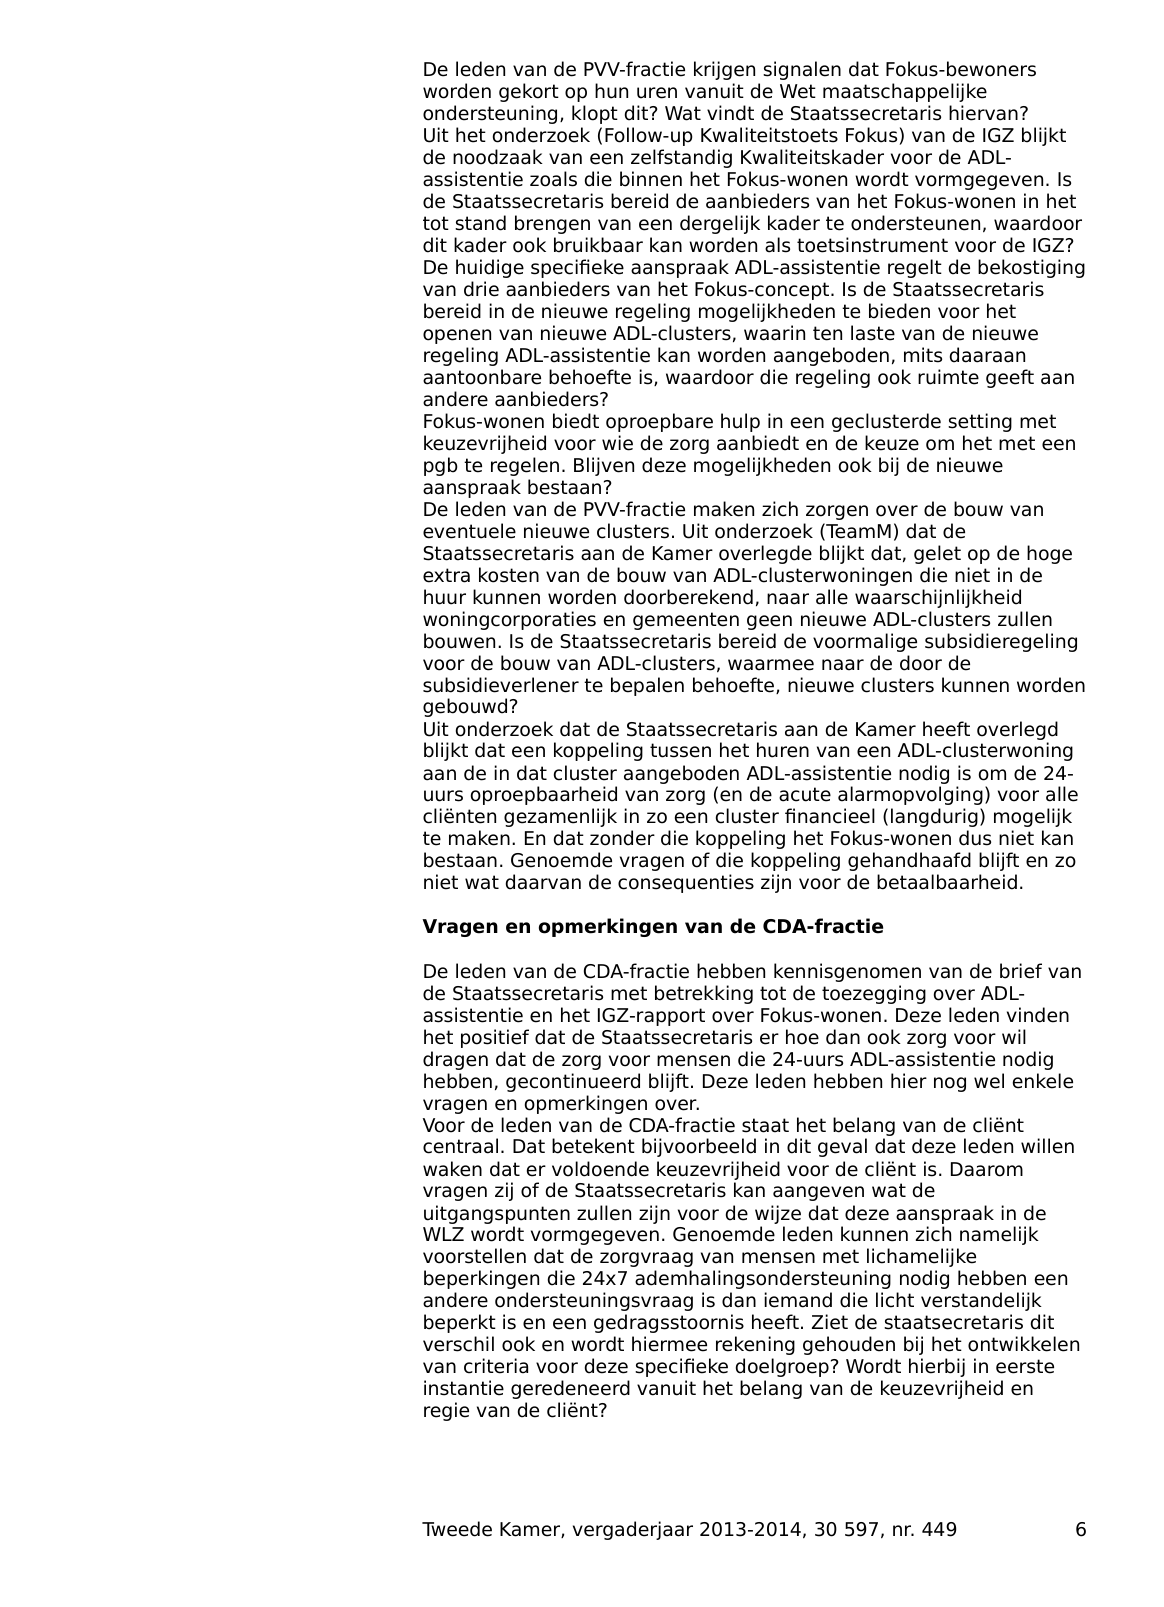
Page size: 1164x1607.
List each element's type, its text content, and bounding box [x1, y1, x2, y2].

text Fokus-wonen biedt oproepbare hulp in een geclusterde setting met keuzevrijheid voor wie de zorg aanbiedt en de keuze om het met een pgb te regelen. Blijven deze mogelijkheden ook bij de nieuwe aanspraak bestaan? [422, 411, 1087, 499]
text De leden van de PVV-fractie krijgen signalen dat Fokus-bewoners worden gekort op hun uren vanuit de Wet maatschappelijke ondersteuning, klopt dit? Wat vindt de Staatssecretaris hiervan? [422, 59, 1087, 125]
text Voor de leden van de CDA-fractie staat het belang van de cliënt centraal. Dat betekent bijvoorbeeld in dit geval dat deze leden willen waken dat er voldoende keuzevrijheid voor de cliënt is. Daarom vragen zij of de Staatssecretaris kan aangeven wat de uitgangspunten zullen zijn voor de wijze dat deze aanspraak in de WLZ wordt vormgegeven. Genoemde leden kunnen zich namelijk voorstellen dat de zorgvraag van mensen met lichamelijke beperkingen die 24x7 ademhalingsondersteuning nodig hebben een andere ondersteuningsvraag is dan iemand die licht verstandelijk beperkt is en een gedragsstoornis heeft. Ziet de staatsecretaris dit verschil ook en wordt hiermee rekening gehouden bij het ontwikkelen van criteria voor deze specifieke doelgroep? Wordt hierbij in eerste instantie geredeneerd vanuit het belang van de keuzevrijheid en regie van de cliënt? [422, 1114, 1087, 1422]
text Uit onderzoek dat de Staatssecretaris aan de Kamer heeft overlegd blijkt dat een koppeling tussen het huren van een ADL-clusterwoning aan de in dat cluster aangeboden ADL-assistentie nodig is om de 24-uurs oproepbaarheid van zorg (en de acute alarmopvolging) voor alle cliënten gezamenlijk in zo een cluster financieel (langdurig) mogelijk te maken. En dat zonder die koppeling het Fokus-wonen dus niet kan bestaan. Genoemde vragen of die koppeling gehandhaafd blijft en zo niet wat daarvan de consequenties zijn voor de betaalbaarheid. [422, 718, 1087, 894]
text Uit het onderzoek (Follow-up Kwaliteitstoets Fokus) van de IGZ blijkt de noodzaak van een zelfstandig Kwaliteitskader voor de ADL-assistentie zoals die binnen het Fokus-wonen wordt vormgegeven. Is de Staatssecretaris bereid de aanbieders van het Fokus-wonen in het tot stand brengen van een dergelijk kader te ondersteunen, waardoor dit kader ook bruikbaar kan worden als toetsinstrument voor de IGZ? [422, 125, 1087, 257]
text De leden van de PVV-fractie maken zich zorgen over de bouw van eventuele nieuwe clusters. Uit onderzoek (TeamM) dat de Staatssecretaris aan de Kamer overlegde blijkt dat, gelet op de hoge extra kosten van de bouw van ADL-clusterwoningen die niet in de huur kunnen worden doorberekend, naar alle waarschijnlijkheid woningcorporaties en gemeenten geen nieuwe ADL-clusters zullen bouwen. Is de Staatssecretaris bereid de voormalige subsidieregeling voor de bouw van ADL-clusters, waarmee naar de door de subsidieverlener te bepalen behoefte, nieuwe clusters kunnen worden gebouwd? [422, 499, 1087, 718]
text De leden van de CDA-fractie hebben kennisgenomen van de brief van de Staatssecretaris met betrekking tot de toezegging over ADL-assistentie en het IGZ-rapport over Fokus-wonen. Deze leden vinden het positief dat de Staatssecretaris er hoe dan ook zorg voor wil dragen dat de zorg voor mensen die 24-uurs ADL-assistentie nodig hebben, gecontinueerd blijft. Deze leden hebben hier nog wel enkele vragen en opmerkingen over. [422, 961, 1087, 1114]
text De huidige specifieke aanspraak ADL-assistentie regelt de bekostiging van drie aanbieders van het Fokus-concept. Is de Staatssecretaris bereid in de nieuwe regeling mogelijkheden te bieden voor het openen van nieuwe ADL-clusters, waarin ten laste van de nieuwe regeling ADL-assistentie kan worden aangeboden, mits daaraan aantoonbare behoefte is, waardoor die regeling ook ruimte geeft aan andere aanbieders? [422, 257, 1087, 411]
subtitle Vragen en opmerkingen van de CDA-fractie [422, 916, 1087, 938]
